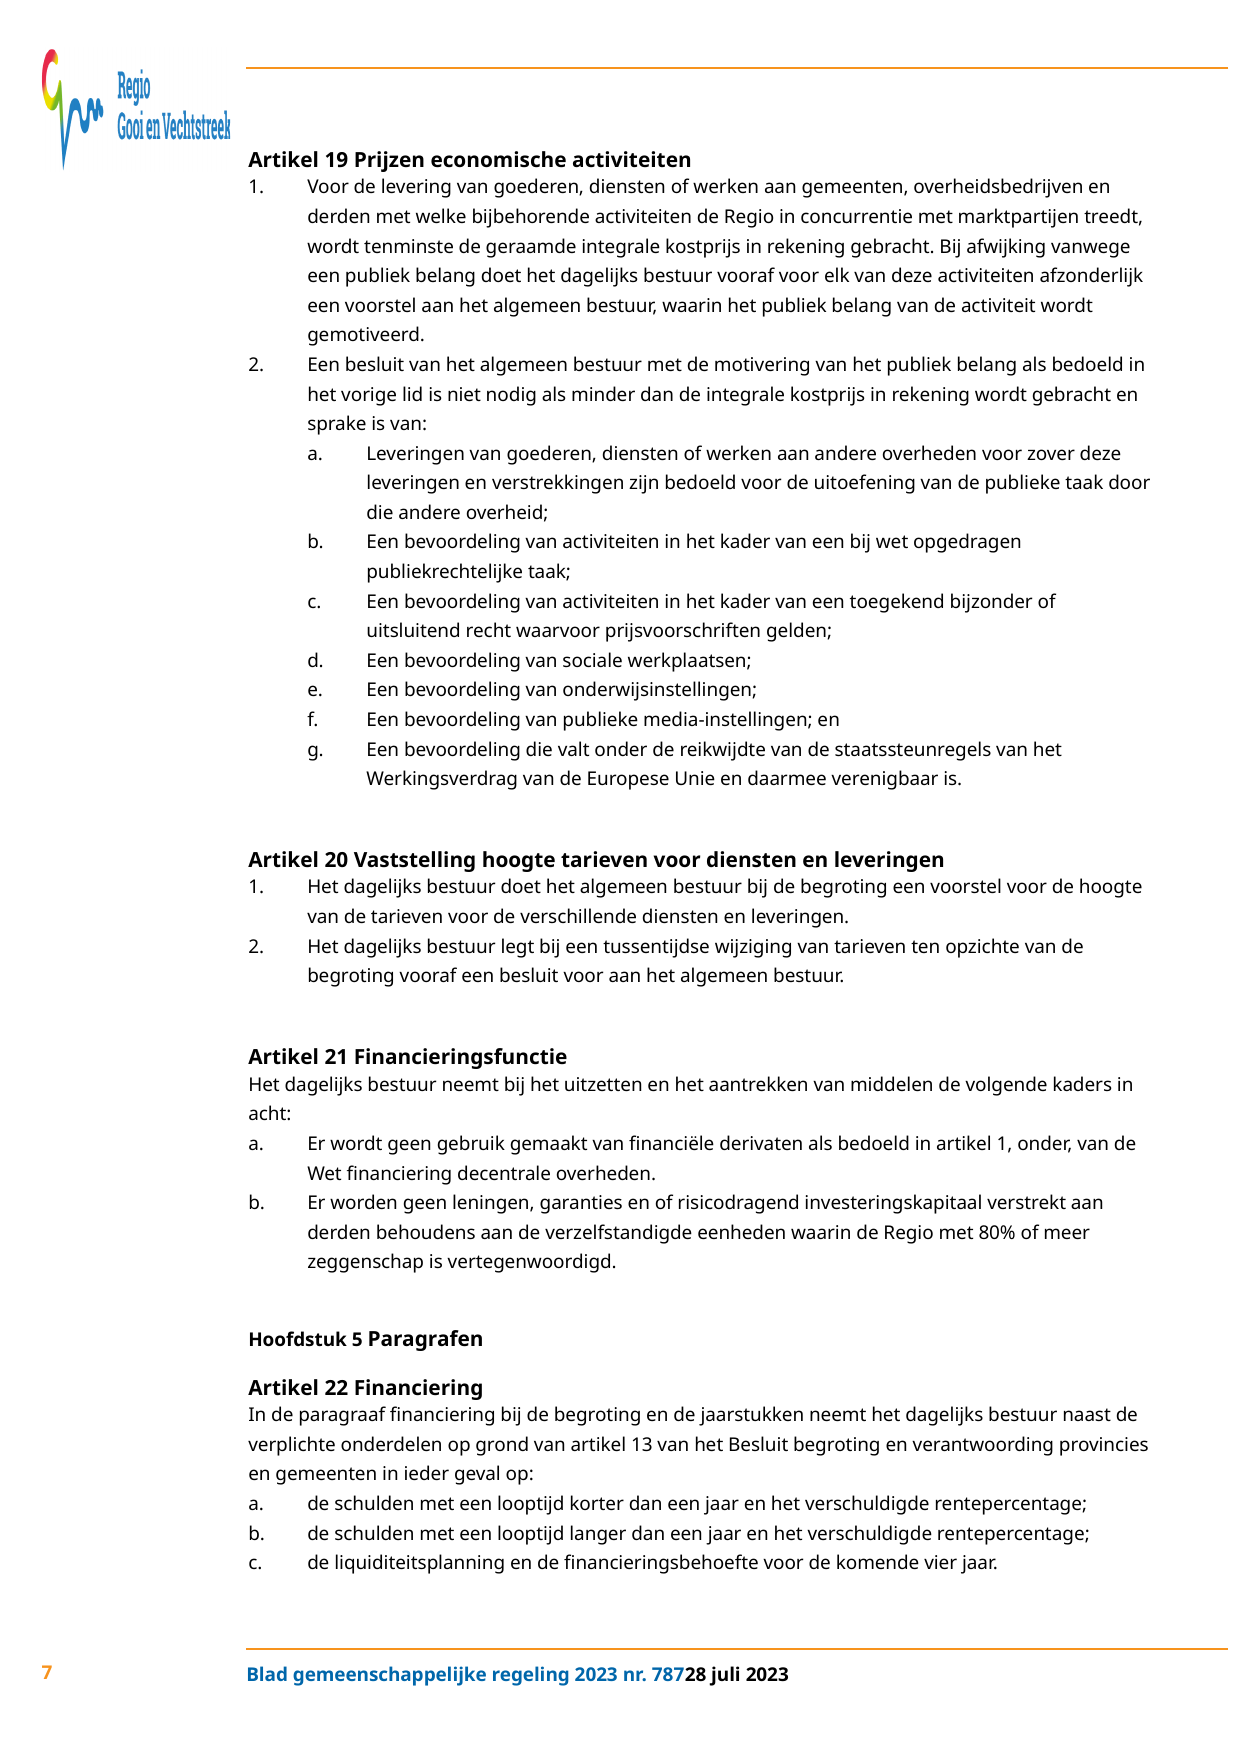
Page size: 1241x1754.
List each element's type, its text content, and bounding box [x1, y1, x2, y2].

list Een besluit van het algemeen bestuur met de motivering van het publiek belang als bedoeld in het vorige lid is niet nodig als minder dan de integrale kostprijs in rekening wordt gebracht en sprake is van: [248, 351, 1152, 436]
text Artikel 21 Financieringsfunctie [248, 1042, 1152, 1071]
list Een bevoordeling van activiteiten in het kader van een toegekend bijzonder of uitsluitend recht waarvoor prijsvoorschriften gelden; [307, 588, 1152, 643]
list Een bevoordeling van onderwijsinstellingen; [307, 677, 1152, 702]
text Hoofdstuk 5 Paragrafen [248, 1324, 1152, 1352]
list Het dagelijks bestuur legt bij een tussentijdse wijziging van tarieven ten opzichte van de begroting vooraf een besluit voor aan het algemeen bestuur. [248, 933, 1152, 988]
list Een bevoordeling van activiteiten in het kader van een bij wet opgedragen publiekrechtelijke taak; [307, 529, 1152, 584]
list Er wordt geen gebruik gemaakt van financiële derivaten als bedoeld in artikel 1, onder, van de Wet financiering decentrale overheden. [248, 1130, 1152, 1185]
text Artikel 22 Financiering [248, 1373, 1152, 1401]
picture [41, 47, 231, 172]
list Een bevoordeling die valt onder de reikwijdte van de staatssteunregels van het Werkingsverdrag van de Europese Unie en daarmee verenigbaar is. [307, 736, 1152, 791]
list de schulden met een looptijd langer dan een jaar en het verschuldigde rentepercentage; [248, 1520, 1152, 1545]
text In de paragraaf financiering bij de begroting en de jaarstukken neemt het dagelijks bestuur naast de verplichte onderdelen op grond van artikel 13 van het Besluit begroting en verantwoording provincies en gemeenten in ieder geval op: [248, 1401, 1152, 1486]
text Het dagelijks bestuur neemt bij het uitzetten en het aantrekken van middelen de volgende kaders in acht: [248, 1071, 1152, 1126]
list Voor de levering van goederen, diensten of werken aan gemeenten, overheidsbedrijven en derden met welke bijbehorende activiteiten de Regio in concurrentie met marktpartijen treedt, wordt tenminste de geraamde integrale kostprijs in rekening gebracht. Bij afwijking vanwege een publiek belang doet het dagelijks bestuur vooraf voor elk van deze activiteiten afzonderlijk een voorstel aan het algemeen bestuur, waarin het publiek belang van de activiteit wordt gemotiveerd. [248, 174, 1152, 347]
list de schulden met een looptijd korter dan een jaar en het verschuldigde rentepercentage; [248, 1490, 1152, 1516]
list Leveringen van goederen, diensten of werken aan andere overheden voor zover deze leveringen en verstrekkingen zijn bedoeld voor de uitoefening van de publieke taak door die andere overheid; [307, 440, 1152, 525]
list de liquiditeitsplanning en de financieringsbehoefte voor de komende vier jaar. [248, 1549, 1152, 1575]
list Een bevoordeling van sociale werkplaatsen; [307, 647, 1152, 673]
text Artikel 20 Vaststelling hoogte tarieven voor diensten en leveringen [248, 845, 1152, 874]
list Het dagelijks bestuur doet het algemeen bestuur bij de begroting een voorstel voor de hoogte van de tarieven voor de verschillende diensten en leveringen. [248, 874, 1152, 929]
text Artikel 19 Prijzen economische activiteiten [248, 145, 1152, 174]
list Een bevoordeling van publieke media-instellingen; en [307, 706, 1152, 732]
list Er worden geen leningen, garanties en of risicodragend investeringskapitaal verstrekt aan derden behoudens aan de verzelfstandigde eenheden waarin de Regio met 80% of meer zeggenschap is vertegenwoordigd. [248, 1189, 1152, 1274]
